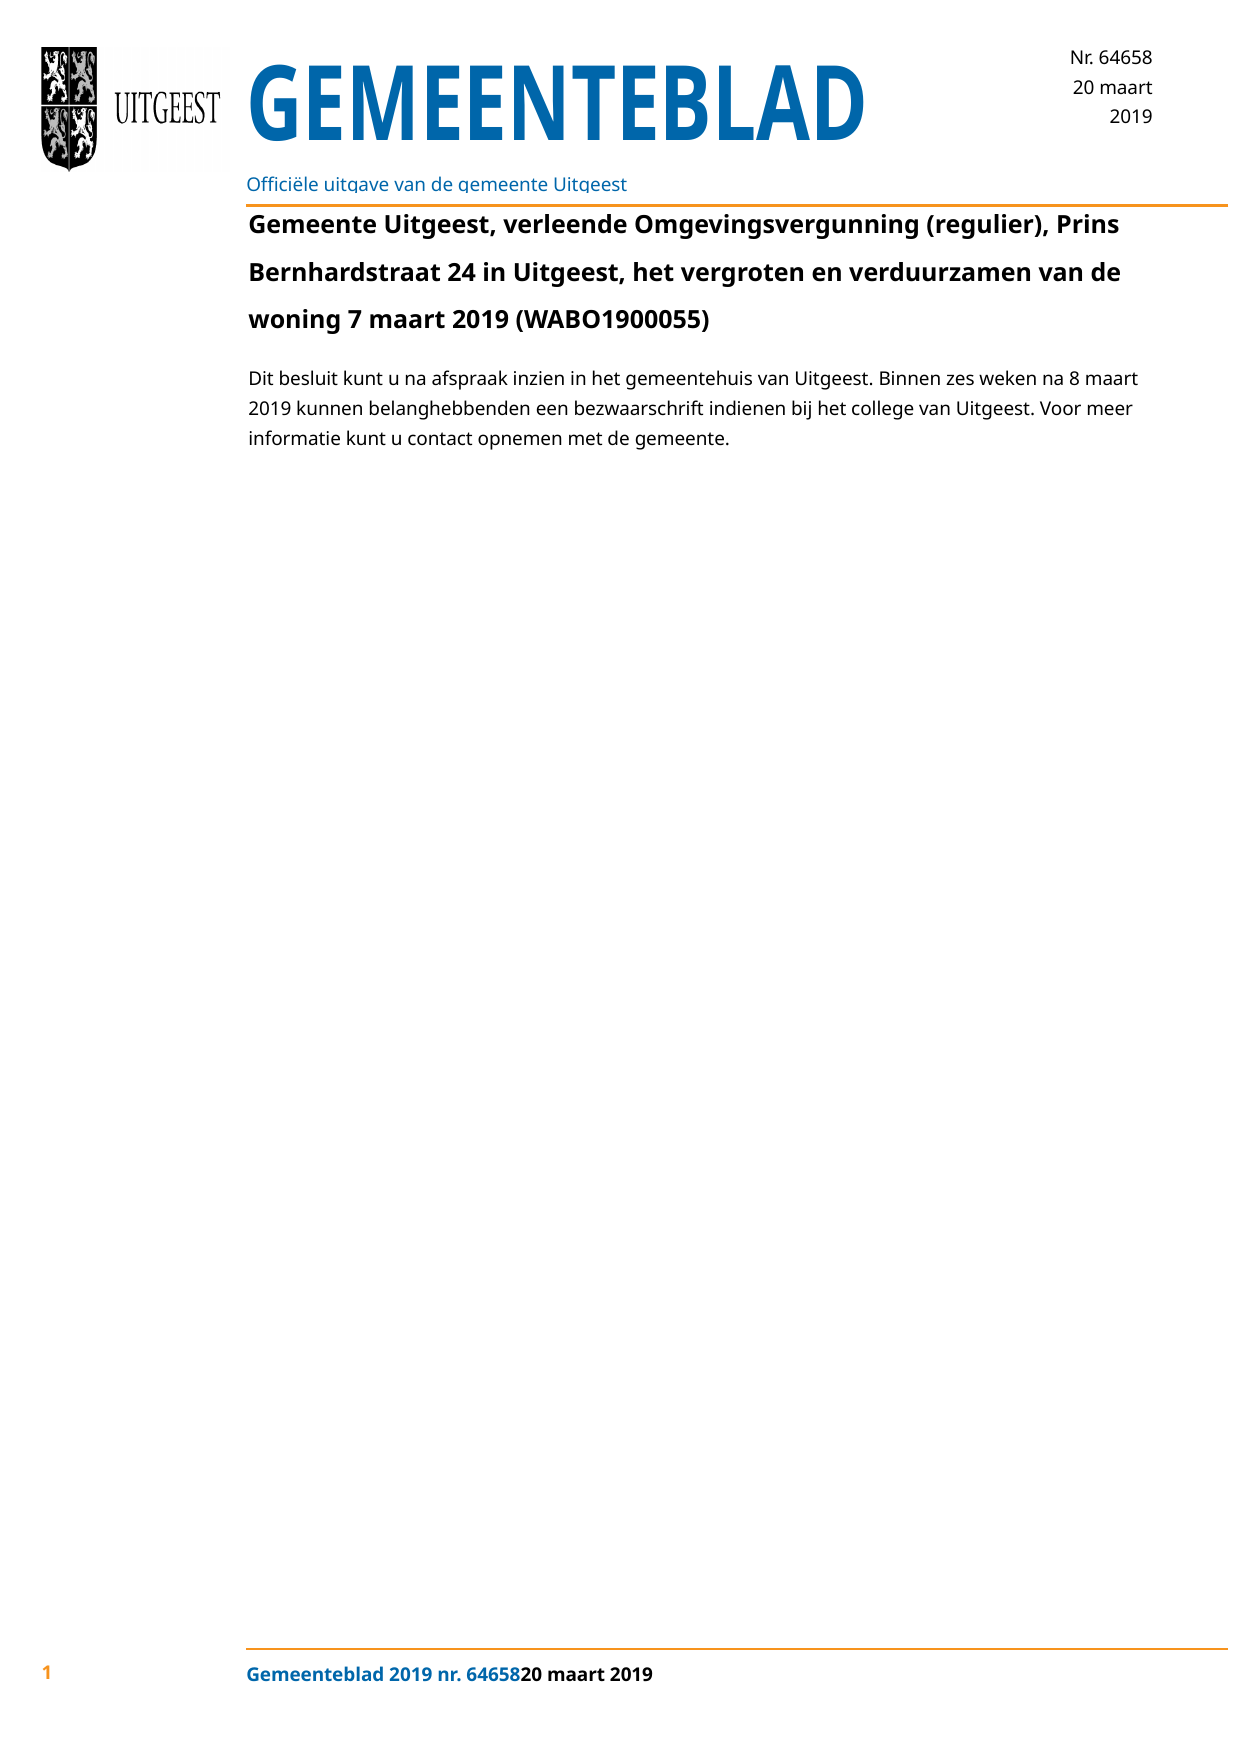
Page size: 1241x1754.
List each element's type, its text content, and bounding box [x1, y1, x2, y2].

picture [41, 47, 231, 172]
text Dit besluit kunt u na afspraak inzien in het gemeentehuis van Uitgeest. Binnen zes weken na 8 maart 2019 kunnen belanghebbenden een bezwaarschrift indienen bij het college van Uitgeest. Voor meer informatie kunt u contact opnemen met de gemeente. [248, 366, 1152, 450]
text Gemeente Uitgeest, verleende Omgevingsvergunning (regulier), Prins Bernhardstraat 24 in Uitgeest, het vergroten en verduurzamen van de woning 7 maart 2019 (WABO1900055) [248, 207, 1152, 336]
